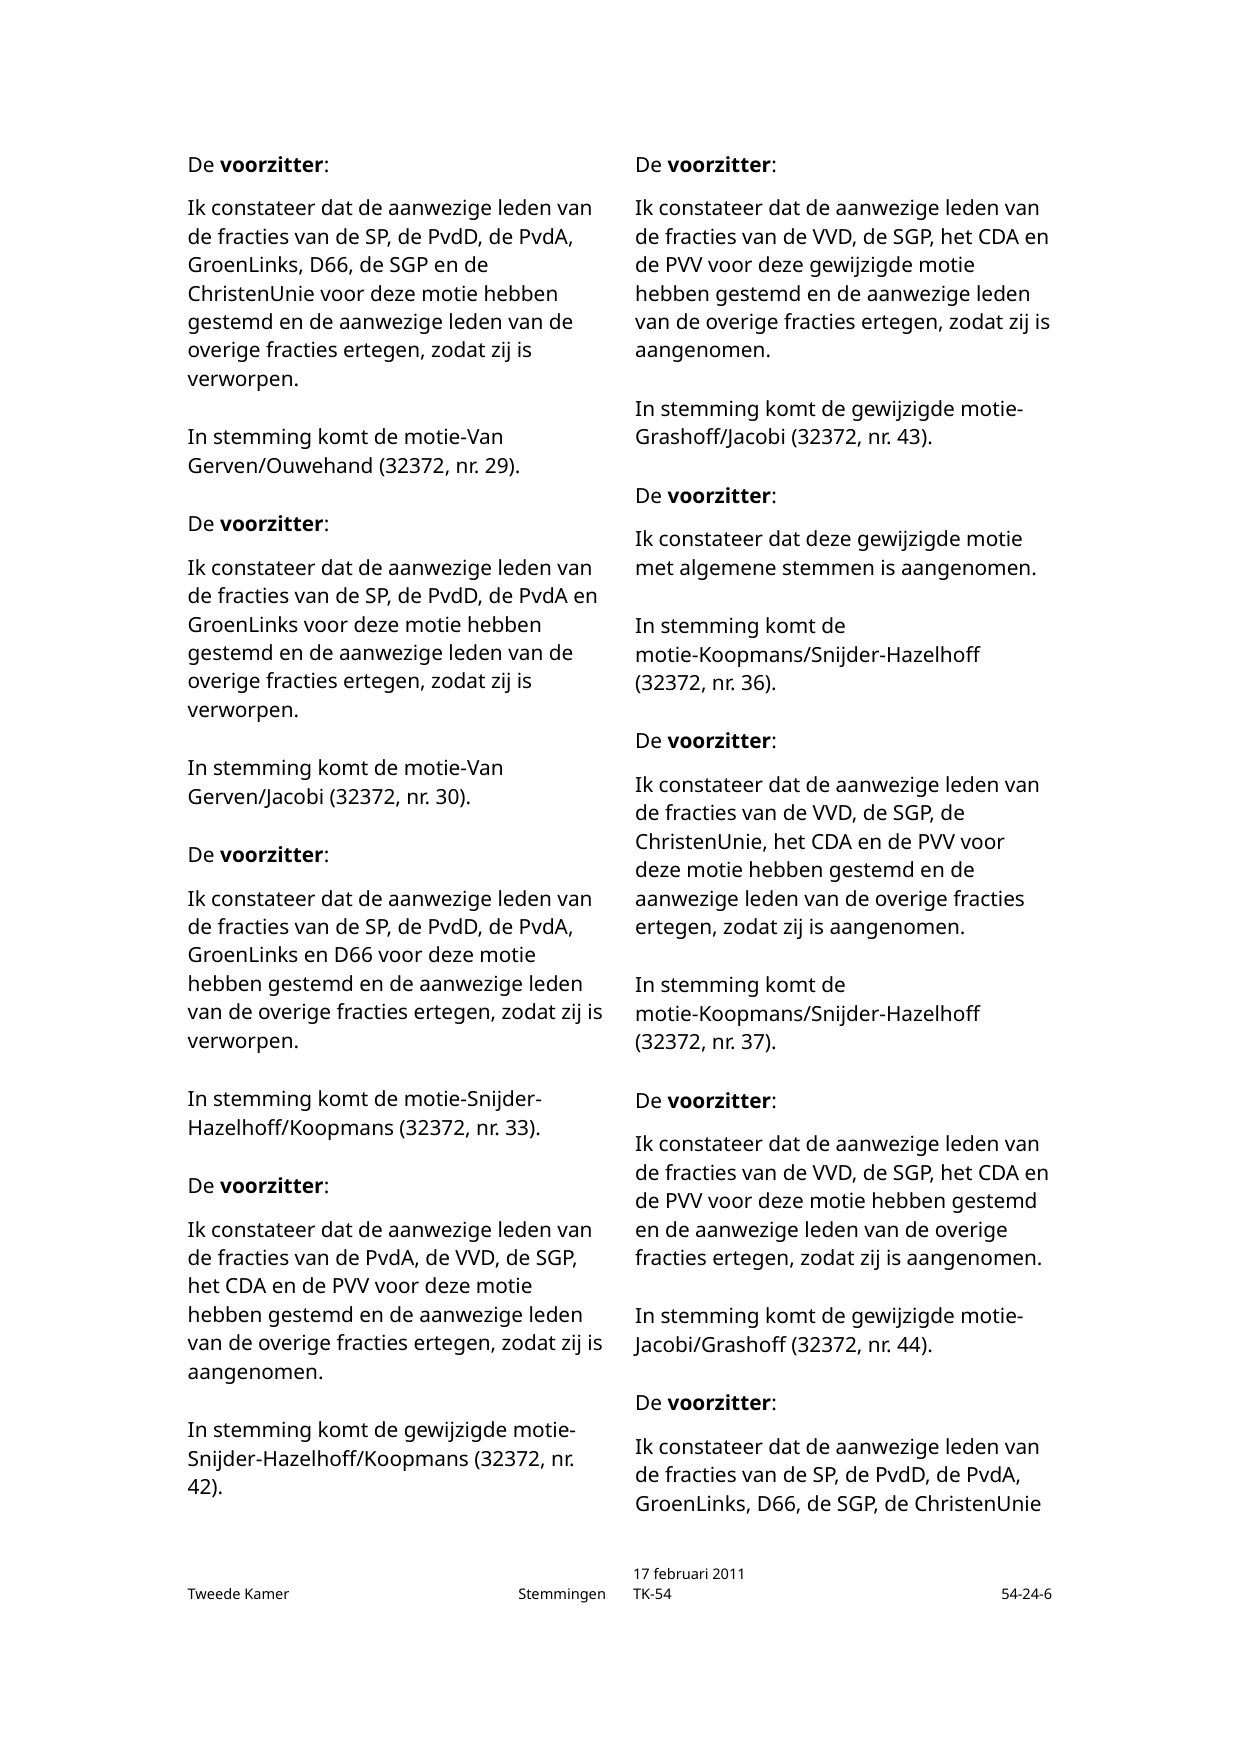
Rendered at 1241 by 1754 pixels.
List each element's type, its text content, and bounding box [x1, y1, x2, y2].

text Ik constateer dat de aanwezige leden van de fracties van de SP, de PvdD, de PvdA, GroenLinks, D66, de SGP en de ChristenUnie voor deze motie hebben gestemd en de aanwezige leden van de overige fracties ertegen, zodat zij is verworpen. [187, 193, 605, 392]
text De voorzitter: [635, 1086, 1053, 1114]
text In stemming komt de gewijzigde motie-Jacobi/Grashoff (32372, nr. 44). [635, 1302, 1053, 1358]
text In stemming komt de motie-Van Gerven/Jacobi (32372, nr. 30). [187, 753, 605, 810]
text Ik constateer dat de aanwezige leden van de fracties van de PvdA, de VVD, de SGP, het CDA en de PVV voor deze motie hebben gestemd en de aanwezige leden van de overige fracties ertegen, zodat zij is aangenomen. [187, 1215, 605, 1385]
text Ik constateer dat de aanwezige leden van de fracties van de SP, de PvdD, de PvdA, GroenLinks en D66 voor deze motie hebben gestemd en de aanwezige leden van de overige fracties ertegen, zodat zij is verworpen. [187, 884, 605, 1054]
text De voorzitter: [187, 150, 605, 178]
text De voorzitter: [635, 727, 1053, 755]
text Ik constateer dat de aanwezige leden van de fracties van de VVD, de SGP, de ChristenUnie, het CDA en de PVV voor deze motie hebben gestemd en de aanwezige leden van de overige fracties ertegen, zodat zij is aangenomen. [635, 770, 1053, 941]
text Ik constateer dat de aanwezige leden van de fracties van de VVD, de SGP, het CDA en de PVV voor deze gewijzigde motie hebben gestemd en de aanwezige leden van de overige fracties ertegen, zodat zij is aangenomen. [635, 193, 1053, 364]
text De voorzitter: [635, 150, 1053, 178]
text De voorzitter: [635, 481, 1053, 509]
text In stemming komt de motie-Koopmans/Snijder-Hazelhoff (32372, nr. 36). [635, 611, 1053, 697]
text Ik constateer dat de aanwezige leden van de fracties van de VVD, de SGP, het CDA en de PVV voor deze motie hebben gestemd en de aanwezige leden van de overige fracties ertegen, zodat zij is aangenomen. [635, 1129, 1053, 1272]
text Ik constateer dat de aanwezige leden van de fracties van de SP, de PvdD, de PvdA en GroenLinks voor deze motie hebben gestemd en de aanwezige leden van de overige fracties ertegen, zodat zij is verworpen. [187, 553, 605, 723]
text De voorzitter: [187, 509, 605, 538]
text Ik constateer dat deze gewijzigde motie met algemene stemmen is aangenomen. [635, 524, 1053, 581]
text In stemming komt de motie-Van Gerven/Ouwehand (32372, nr. 29). [187, 422, 605, 479]
text In stemming komt de motie-Snijder-Hazelhoff/Koopmans (32372, nr. 33). [187, 1084, 605, 1141]
text In stemming komt de motie-Koopmans/Snijder-Hazelhoff (32372, nr. 37). [635, 971, 1053, 1056]
text Ik constateer dat de aanwezige leden van de fracties van de SP, de PvdD, de PvdA, GroenLinks, D66, de SGP, de ChristenUnie [635, 1432, 1053, 1517]
text De voorzitter: [187, 840, 605, 869]
text De voorzitter: [635, 1388, 1053, 1417]
text In stemming komt de gewijzigde motie-Grashoff/Jacobi (32372, nr. 43). [635, 394, 1053, 451]
text De voorzitter: [187, 1171, 605, 1200]
text In stemming komt de gewijzigde motie-Snijder-Hazelhoff/Koopmans (32372, nr. 42). [187, 1415, 605, 1501]
